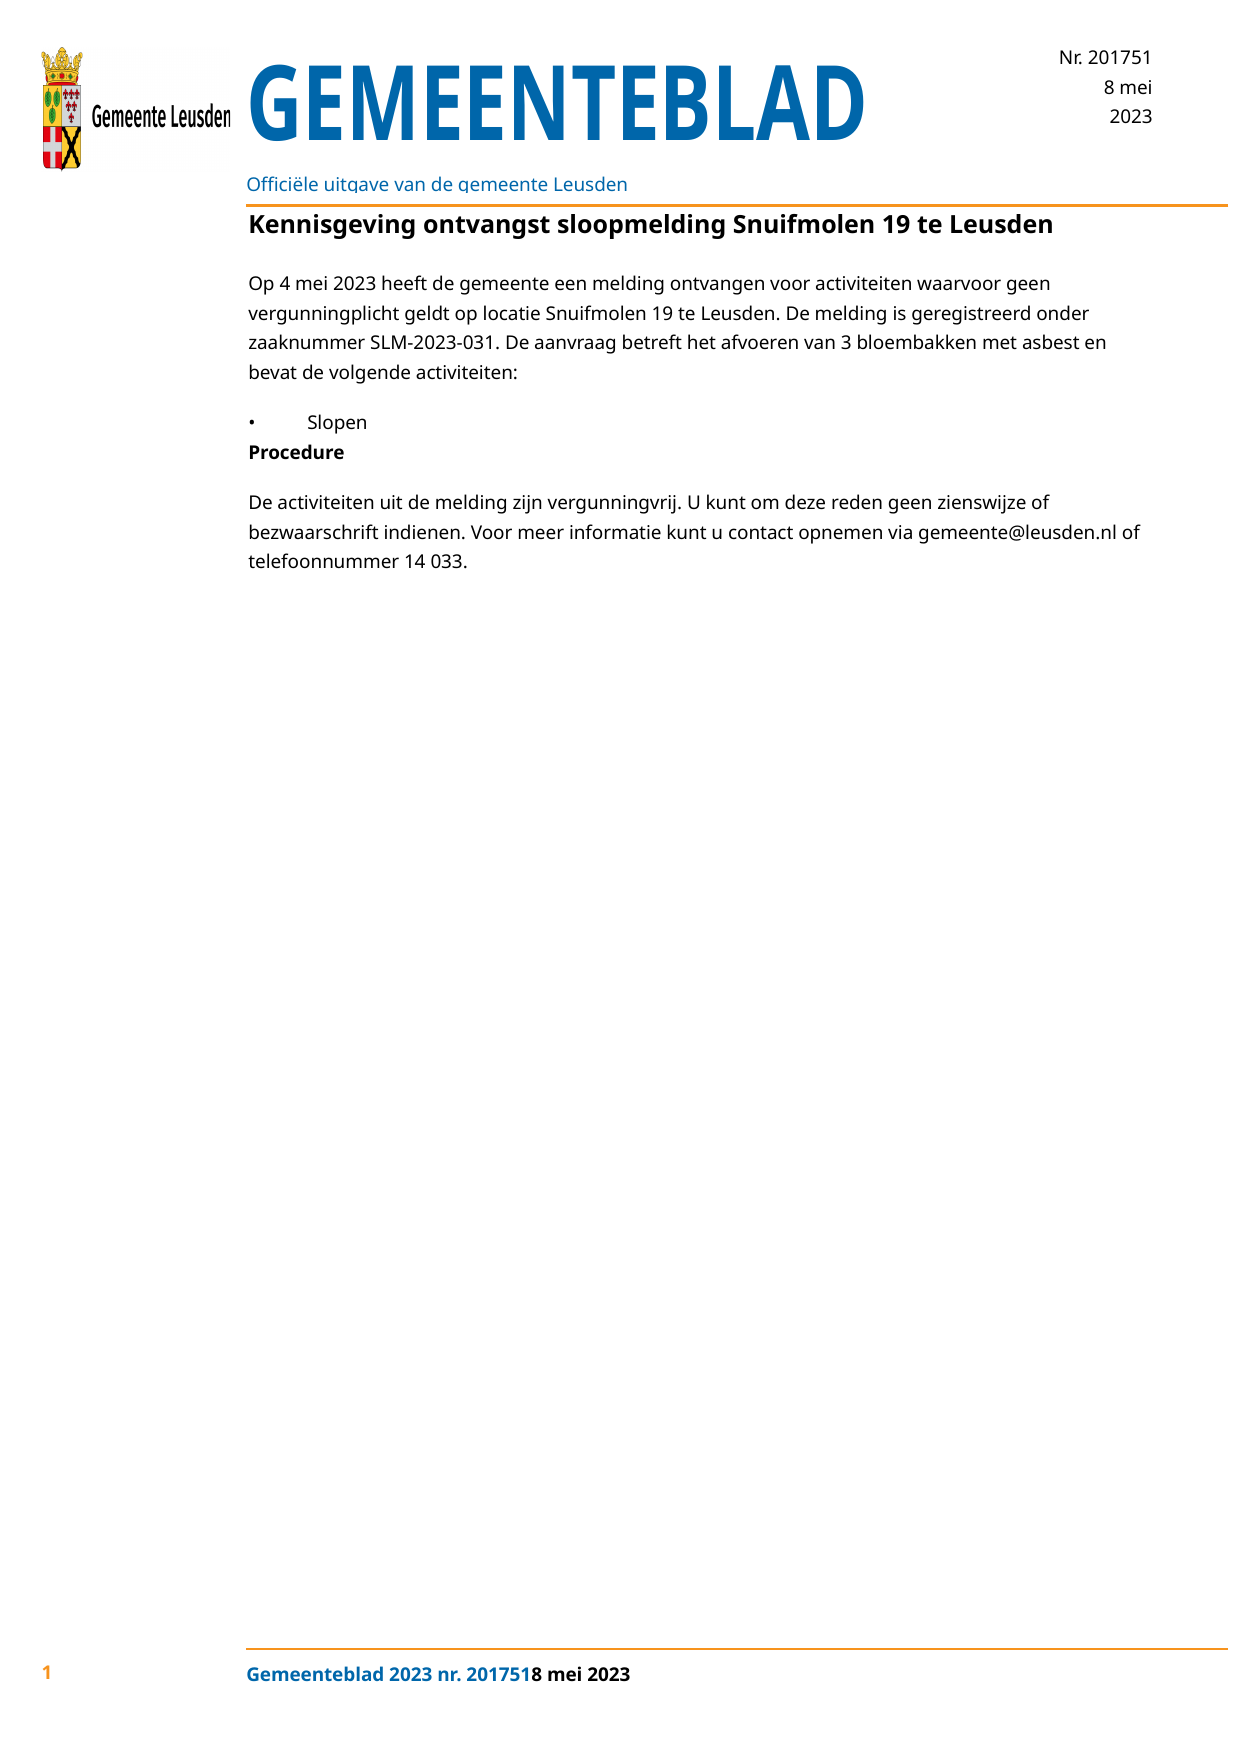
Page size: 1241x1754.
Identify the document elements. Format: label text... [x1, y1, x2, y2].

text Op 4 mei 2023 heeft de gemeente een melding ontvangen voor activiteiten waarvoor geen vergunningplicht geldt op locatie Snuifmolen 19 te Leusden. De melding is geregistreerd onder zaaknummer SLM-2023-031. De aanvraag betreft het afvoeren van 3 bloembakken met asbest en bevat de volgende activiteiten: [248, 270, 1152, 385]
text Kennisgeving ontvangst sloopmelding Snuifmolen 19 te Leusden [248, 207, 1152, 241]
list Slopen [248, 409, 1152, 435]
text De activiteiten uit de melding zijn vergunningvrij. U kunt om deze reden geen zienswijze of bezwaarschrift indienen. Voor meer informatie kunt u contact opnemen via gemeente@leusden.nl of telefoonnummer 14 033. [248, 489, 1152, 574]
text Procedure [248, 439, 1152, 465]
picture [41, 47, 231, 172]
